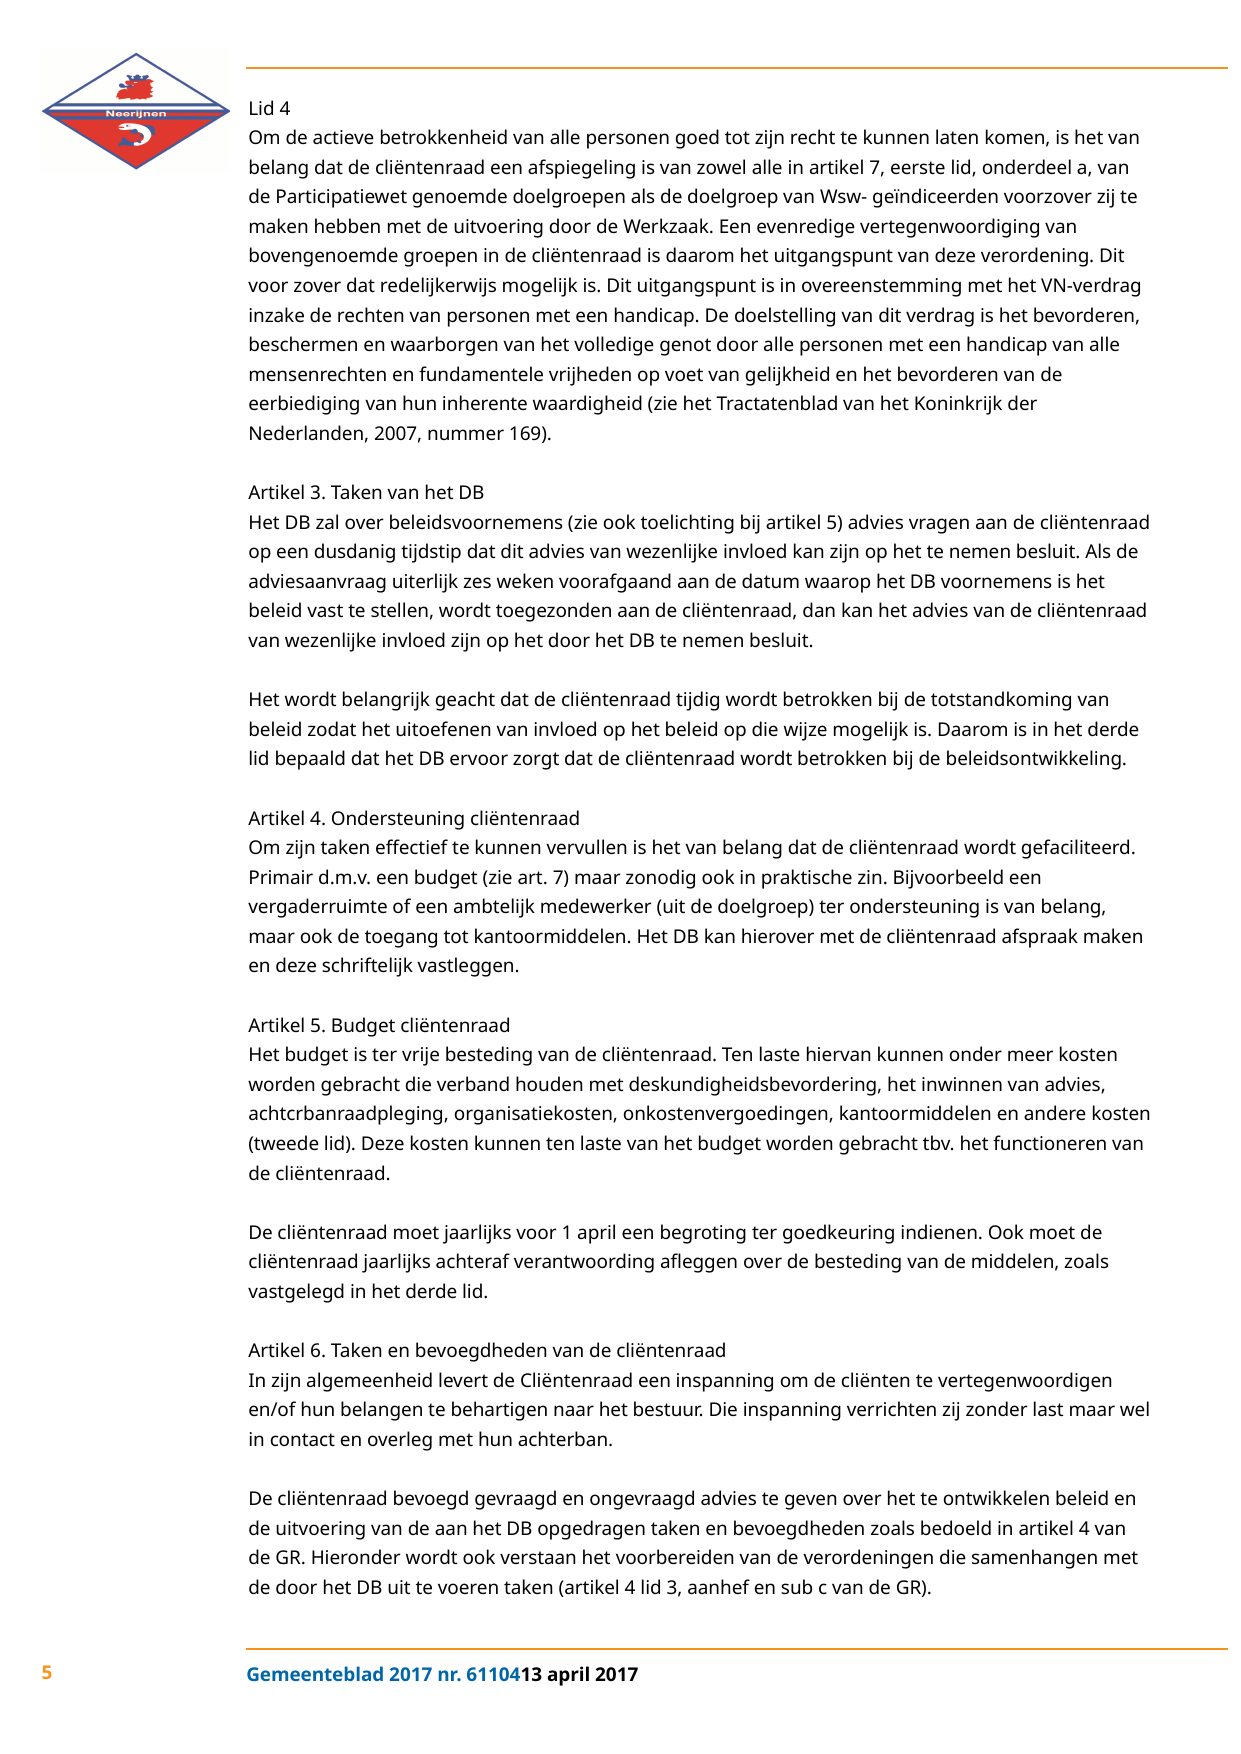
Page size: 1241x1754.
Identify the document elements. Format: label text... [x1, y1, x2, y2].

text Artikel 5. Budget cliëntenraad [248, 1012, 1152, 1038]
text Artikel 6. Taken en bevoegdheden van de cliëntenraad [248, 1337, 1152, 1363]
text Om de actieve betrokkenheid van alle personen goed tot zijn recht te kunnen laten komen, is het van belang dat de cliëntenraad een afspiegeling is van zowel alle in artikel 7, eerste lid, onderdeel a, van de Participatiewet genoemde doelgroepen als de doelgroep van Wsw- geïndiceerden voorzover zij te maken hebben met de uitvoering door de Werkzaak. Een evenredige vertegenwoordiging van bovengenoemde groepen in de cliëntenraad is daarom het uitgangspunt van deze verordening. Dit voor zover dat redelijkerwijs mogelijk is. Dit uitgangspunt is in overeenstemming met het VN-verdrag inzake de rechten van personen met een handicap. De doelstelling van dit verdrag is het bevorderen, beschermen en waarborgen van het volledige genot door alle personen met een handicap van alle mensenrechten en fundamentele vrijheden op voet van gelijkheid en het bevorderen van de eerbiediging van hun inherente waardigheid (zie het Tractatenblad van het Koninkrijk der Nederlanden, 2007, nummer 169). [248, 124, 1152, 446]
text Lid 4 [248, 95, 1152, 121]
text Het wordt belangrijk geacht dat de cliëntenraad tijdig wordt betrokken bij de totstandkoming van beleid zodat het uitoefenen van invloed op het beleid op die wijze mogelijk is. Daarom is in het derde lid bepaald dat het DB ervoor zorgt dat de cliëntenraad wordt betrokken bij de beleidsontwikkeling. [248, 686, 1152, 771]
text Het budget is ter vrije besteding van de cliëntenraad. Ten laste hiervan kunnen onder meer kosten worden gebracht die verband houden met deskundigheidsbevordering, het inwinnen van advies, achtcrbanraadpleging, organisatiekosten, onkostenvergoedingen, kantoormiddelen en andere kosten (tweede lid). Deze kosten kunnen ten laste van het budget worden gebracht tbv. het functioneren van de cliëntenraad. [248, 1041, 1152, 1186]
text De cliëntenraad bevoegd gevraagd en ongevraagd advies te geven over het te ontwikkelen beleid en de uitvoering van de aan het DB opgedragen taken en bevoegdheden zoals bedoeld in artikel 4 van de GR. Hieronder wordt ook verstaan het voorbereiden van de verordeningen die samenhangen met de door het DB uit te voeren taken (artikel 4 lid 3, aanhef en sub c van de GR). [248, 1485, 1152, 1600]
text Om zijn taken effectief te kunnen vervullen is het van belang dat de cliëntenraad wordt gefaciliteerd. Primair d.m.v. een budget (zie art. 7) maar zonodig ook in praktische zin. Bijvoorbeeld een vergaderruimte of een ambtelijk medewerker (uit de doelgroep) ter ondersteuning is van belang, maar ook de toegang tot kantoormiddelen. Het DB kan hierover met de cliëntenraad afspraak maken en deze schriftelijk vastleggen. [248, 834, 1152, 978]
text Artikel 3. Taken van het DB [248, 479, 1152, 505]
text Het DB zal over beleidsvoornemens (zie ook toelichting bij artikel 5) advies vragen aan de cliëntenraad op een dusdanig tijdstip dat dit advies van wezenlijke invloed kan zijn op het te nemen besluit. Als de adviesaanvraag uiterlijk zes weken voorafgaand aan de datum waarop het DB voornemens is het beleid vast te stellen, wordt toegezonden aan de cliëntenraad, dan kan het advies van de cliëntenraad van wezenlijke invloed zijn op het door het DB te nemen besluit. [248, 509, 1152, 653]
text Artikel 4. Ondersteuning cliëntenraad [248, 805, 1152, 831]
picture [41, 47, 231, 172]
text De cliëntenraad moet jaarlijks voor 1 april een begroting ter goedkeuring indienen. Ook moet de cliëntenraad jaarlijks achteraf verantwoording afleggen over de besteding van de middelen, zoals vastgelegd in het derde lid. [248, 1219, 1152, 1304]
text In zijn algemeenheid levert de Cliëntenraad een inspanning om de cliënten te vertegenwoordigen en/of hun belangen te behartigen naar het bestuur. Die inspanning verrichten zij zonder last maar wel in contact en overleg met hun achterban. [248, 1367, 1152, 1452]
